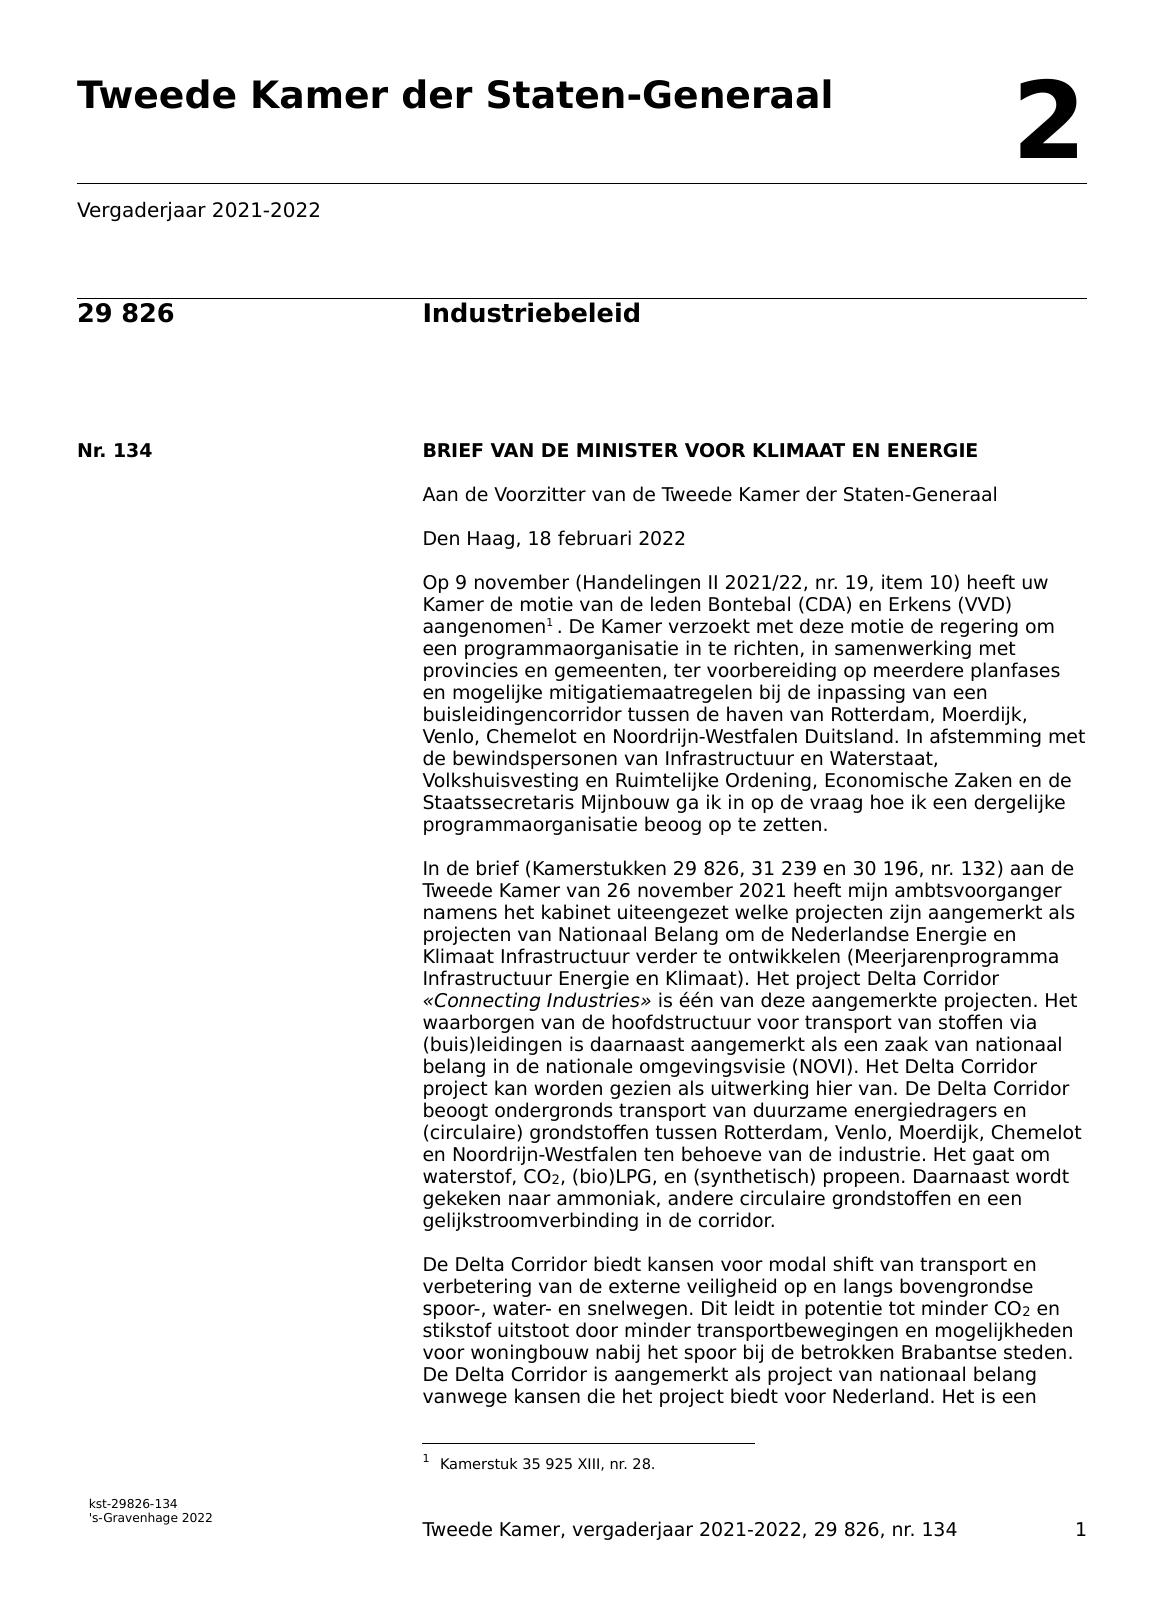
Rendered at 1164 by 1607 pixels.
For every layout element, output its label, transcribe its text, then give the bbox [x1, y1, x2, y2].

table_cell Vergaderjaar 2021-2022 [77, 184, 1087, 298]
text De Delta Corridor biedt kansen voor modal shift van transport en verbetering van de externe veiligheid op en langs bovengrondse spoor-, water- en snelwegen. Dit leidt in potentie tot minder CO2 en stikstof uitstoot door minder transportbewegingen en mogelijkheden voor woningbouw nabij het spoor bij de betrokken Brabantse steden. De Delta Corridor is aangemerkt als project van nationaal belang vanwege kansen die het project biedt voor Nederland. Het is een [422, 1254, 1087, 1408]
text In de brief (Kamerstukken 29 826, 31 239 en 30 196, nr. 132) aan de Tweede Kamer van 26 november 2021 heeft mijn ambtsvoorganger namens het kabinet uiteengezet welke projecten zijn aangemerkt als projecten van Nationaal Belang om de Nederlandse Energie en Klimaat Infrastructuur verder te ontwikkelen (Meerjarenprogramma Infrastructuur Energie en Klimaat). Het project Delta Corridor «Connecting Industries» is één van deze aangemerkte projecten. Het waarborgen van de hoofdstructuur voor transport van stoffen via (buis)leidingen is daarnaast aangemerkt als een zaak van nationaal belang in de nationale omgevingsvisie (NOVI). Het Delta Corridor project kan worden gezien als uitwerking hier van. De Delta Corridor beoogt ondergronds transport van duurzame energiedragers en (circulaire) grondstoffen tussen Rotterdam, Venlo, Moerdijk, Chemelot en Noordrijn-Westfalen ten behoeve van de industrie. Het gaat om waterstof, CO2, (bio)LPG, en (synthetisch) propeen. Daarnaast wordt gekeken naar ammoniak, andere circulaire grondstoffen en een gelijkstroomverbinding in de corridor. [422, 858, 1087, 1232]
text Den Haag, 18 februari 2022 [422, 528, 1087, 550]
subtitle 29 826 Industriebeleid [77, 299, 1087, 329]
text kst-29826-134 [88, 1497, 323, 1511]
table_header Tweede Kamer der Staten-Generaal [77, 59, 886, 183]
text Aan de Voorzitter van de Tweede Kamer der Staten-Generaal [422, 484, 1087, 506]
table_header 2 [886, 59, 1087, 183]
subtitle Nr. 134 BRIEF VAN DE MINISTER VOOR KLIMAAT EN ENERGIE [77, 440, 1087, 462]
text 's-Gravenhage 2022 [88, 1511, 323, 1525]
text Op 9 november (Handelingen II 2021/22, nr. 19, item 10) heeft uw Kamer de motie van de leden Bontebal (CDA) en Erkens (VVD) aangenomen. De Kamer verzoekt met deze motie de regering om een programmaorganisatie in te richten, in samenwerking met provincies en gemeenten, ter voorbereiding op meerdere planfases en mogelijke mitigatiemaatregelen bij de inpassing van een buisleidingencorridor tussen de haven van Rotterdam, Moerdijk, Venlo, Chemelot en Noordrijn-Westfalen Duitsland. In afstemming met de bewindspersonen van Infrastructuur en Waterstaat, Volkshuisvesting en Ruimtelijke Ordening, Economische Zaken en de Staatssecretaris Mijnbouw ga ik in op de vraag hoe ik een dergelijke programmaorganisatie beoog op te zetten. [422, 572, 1087, 836]
text Kamerstuk 35 925 XIII, nr. 28. [422, 1452, 1087, 1474]
